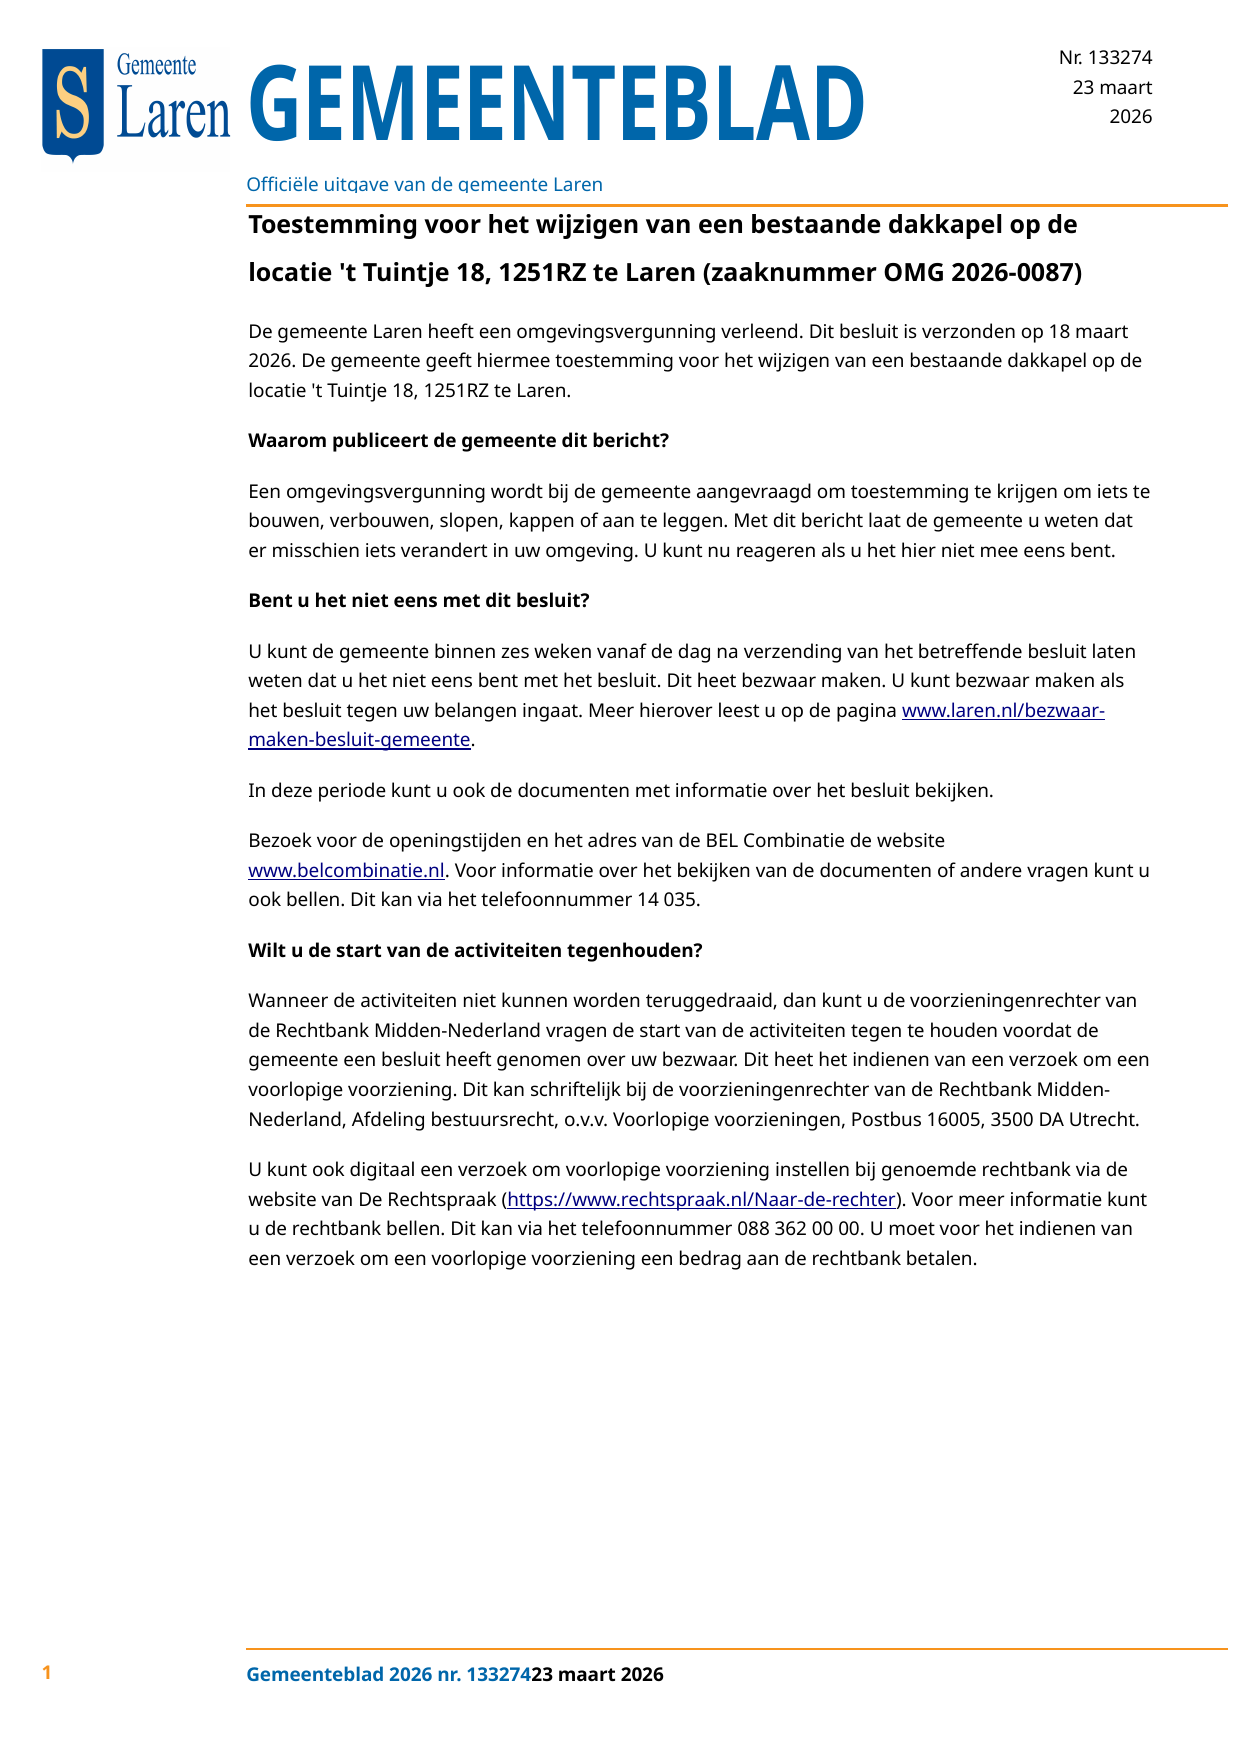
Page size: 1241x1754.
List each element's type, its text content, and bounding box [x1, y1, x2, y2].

text U kunt ook digitaal een verzoek om voorlopige voorziening instellen bij genoemde rechtbank via de website van De Rechtspraak (https://www.rechtspraak.nl/Naar-de-rechter). Voor meer informatie kunt u de rechtbank bellen. Dit kan via het telefoonnummer 088 362 00 00. U moet voor het indienen van een verzoek om een voorlopige voorziening een bedrag aan de rechtbank betalen. [248, 1156, 1152, 1271]
text Waarom publiceert de gemeente dit bericht? [248, 427, 1152, 453]
text Bezoek voor de openingstijden en het adres van de BEL Combinatie de website www.belcombinatie.nl. Voor informatie over het bekijken van de documenten of andere vragen kunt u ook bellen. Dit kan via het telefoonnummer 14 035. [248, 827, 1152, 912]
text Wanneer de activiteiten niet kunnen worden teruggedraaid, dan kunt u de voorzieningenrechter van de Rechtbank Midden-Nederland vragen de start van de activiteiten tegen te houden voordat de gemeente een besluit heeft genomen over uw bezwaar. Dit heet het indienen van een verzoek om een voorlopige voorziening. Dit kan schriftelijk bij de voorzieningenrechter van de Rechtbank Midden-Nederland, Afdeling bestuursrecht, o.v.v. Voorlopige voorzieningen, Postbus 16005, 3500 DA Utrecht. [248, 987, 1152, 1132]
text Wilt u de start van de activiteiten tegenhouden? [248, 937, 1152, 963]
text Een omgevingsvergunning wordt bij de gemeente aangevraagd om toestemming te krijgen om iets te bouwen, verbouwen, slopen, kappen of aan te leggen. Met dit bericht laat de gemeente u weten dat er misschien iets verandert in uw omgeving. U kunt nu reageren als u het hier niet mee eens bent. [248, 478, 1152, 563]
picture [41, 47, 231, 172]
text Toestemming voor het wijzigen van een bestaande dakkapel op de locatie 't Tuintje 18, 1251RZ te Laren (zaaknummer OMG 2026-0087) [248, 207, 1152, 288]
text De gemeente Laren heeft een omgevingsvergunning verleend. Dit besluit is verzonden op 18 maart 2026. De gemeente geeft hiermee toestemming voor het wijzigen van een bestaande dakkapel op de locatie 't Tuintje 18, 1251RZ te Laren. [248, 318, 1152, 403]
text U kunt de gemeente binnen zes weken vanaf de dag na verzending van het betreffende besluit laten weten dat u het niet eens bent met het besluit. Dit heet bezwaar maken. U kunt bezwaar maken als het besluit tegen uw belangen ingaat. Meer hierover leest u op de pagina www.laren.nl/bezwaar-maken-besluit-gemeente. [248, 638, 1152, 752]
text In deze periode kunt u ook de documenten met informatie over het besluit bekijken. [248, 777, 1152, 803]
text Bent u het niet eens met dit besluit? [248, 587, 1152, 613]
